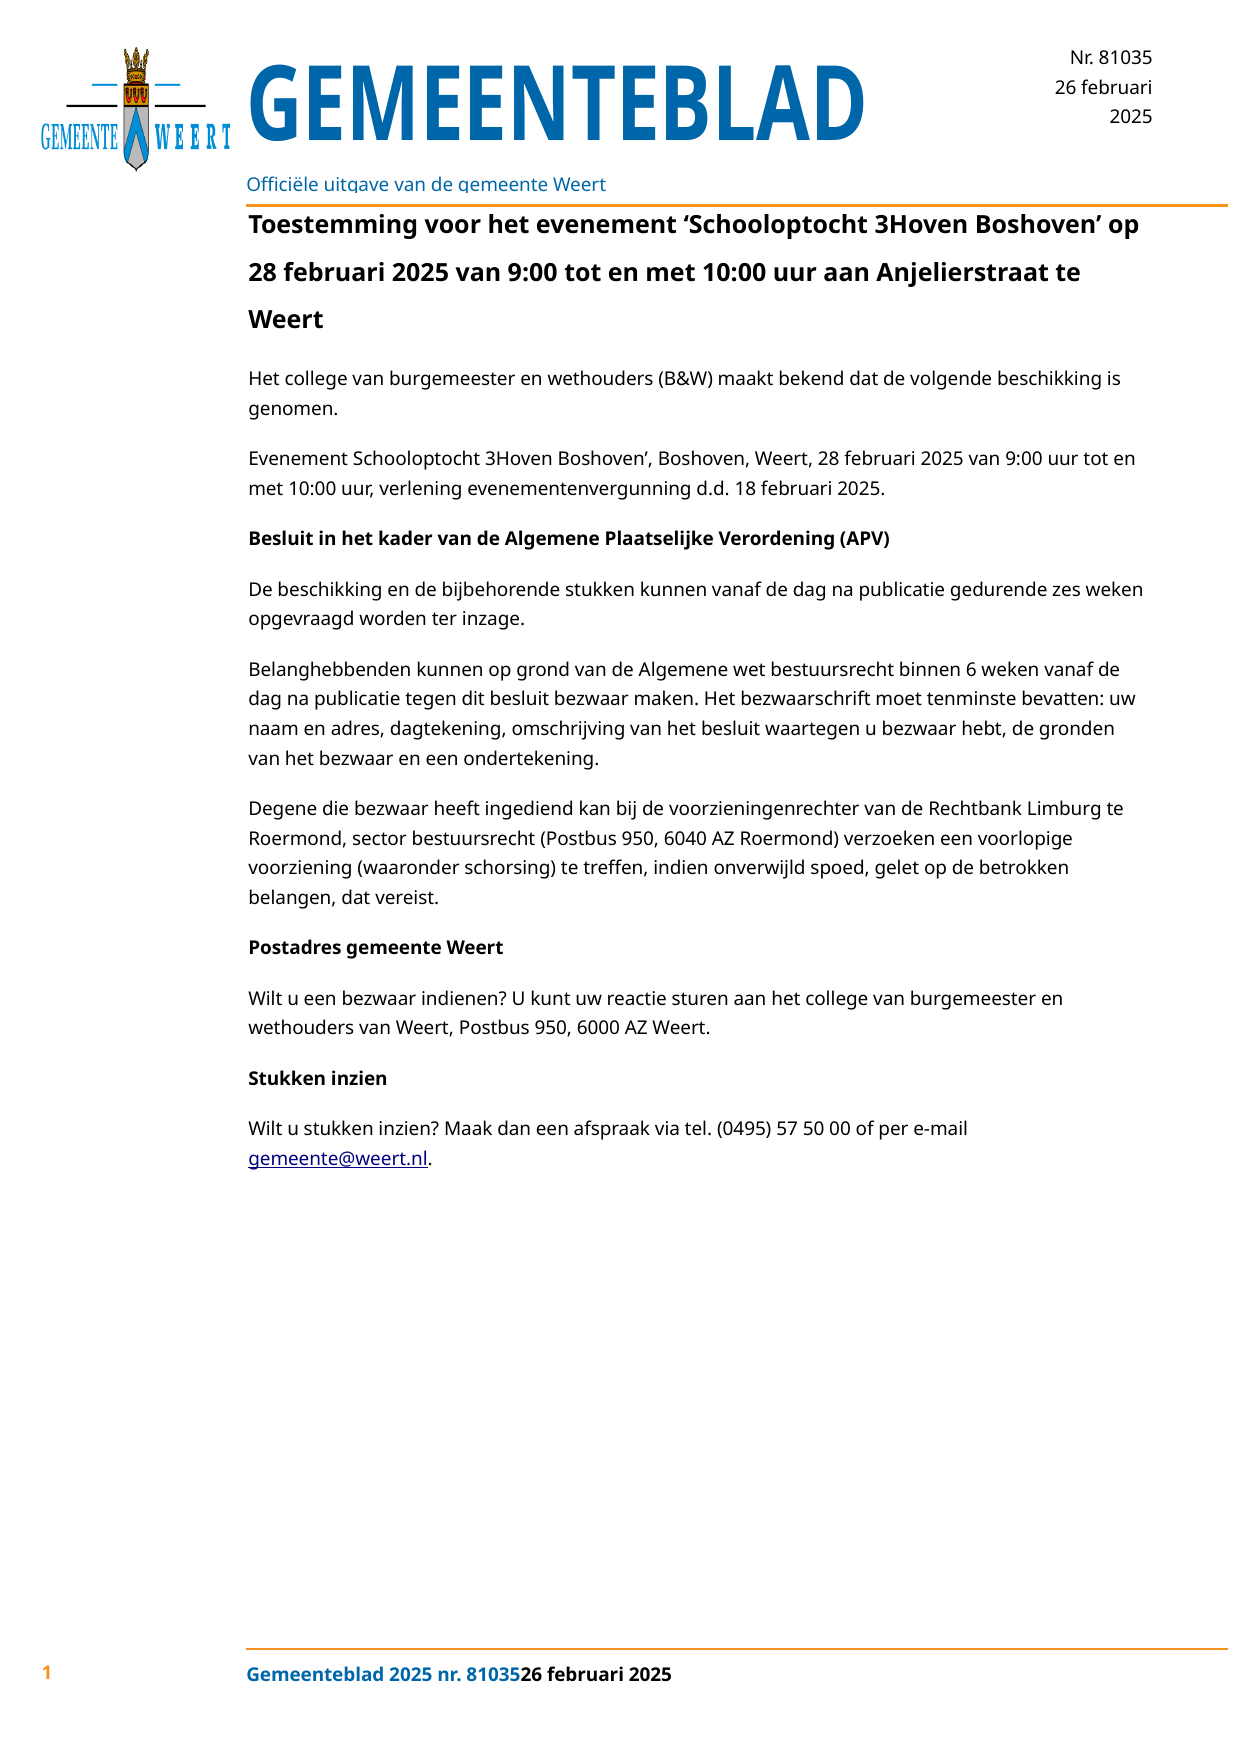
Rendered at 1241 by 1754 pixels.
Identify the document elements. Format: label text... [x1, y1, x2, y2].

text Degene die bezwaar heeft ingediend kan bij de voorzieningenrechter van de Rechtbank Limburg te Roermond, sector bestuursrecht (Postbus 950, 6040 AZ Roermond) verzoeken een voorlopige voorziening (waaronder schorsing) te treffen, indien onverwijld spoed, gelet op de betrokken belangen, dat vereist. [248, 795, 1152, 909]
text Postadres gemeente Weert [248, 934, 1152, 960]
text Besluit in het kader van de Algemene Plaatselijke Verordening (APV) [248, 526, 1152, 551]
text Belanghebbenden kunnen op grond van de Algemene wet bestuursrecht binnen 6 weken vanaf de dag na publicatie tegen dit besluit bezwaar maken. Het bezwaarschrift moet tenminste bevatten: uw naam en adres, dagtekening, omschrijving van het besluit waartegen u bezwaar hebt, de gronden van het bezwaar en een ondertekening. [248, 656, 1152, 770]
text Wilt u een bezwaar indienen? U kunt uw reactie sturen aan het college van burgemeester en wethouders van Weert, Postbus 950, 6000 AZ Weert. [248, 985, 1152, 1040]
text Toestemming voor het evenement ‘Schooloptocht 3Hoven Boshoven’ op 28 februari 2025 van 9:00 tot en met 10:00 uur aan Anjelierstraat te Weert [248, 207, 1152, 336]
text Wilt u stukken inzien? Maak dan een afspraak via tel. (0495) 57 50 00 of per e-mail gemeente@weert.nl. [248, 1115, 1152, 1170]
text Het college van burgemeester en wethouders (B&W) maakt bekend dat de volgende beschikking is genomen. [248, 366, 1152, 421]
text De beschikking en de bijbehorende stukken kunnen vanaf de dag na publicatie gedurende zes weken opgevraagd worden ter inzage. [248, 576, 1152, 631]
text Evenement Schooloptocht 3Hoven Boshoven’, Boshoven, Weert, 28 februari 2025 van 9:00 uur tot en met 10:00 uur, verlening evenementenvergunning d.d. 18 februari 2025. [248, 446, 1152, 501]
picture [41, 47, 231, 172]
text Stukken inzien [248, 1065, 1152, 1090]
